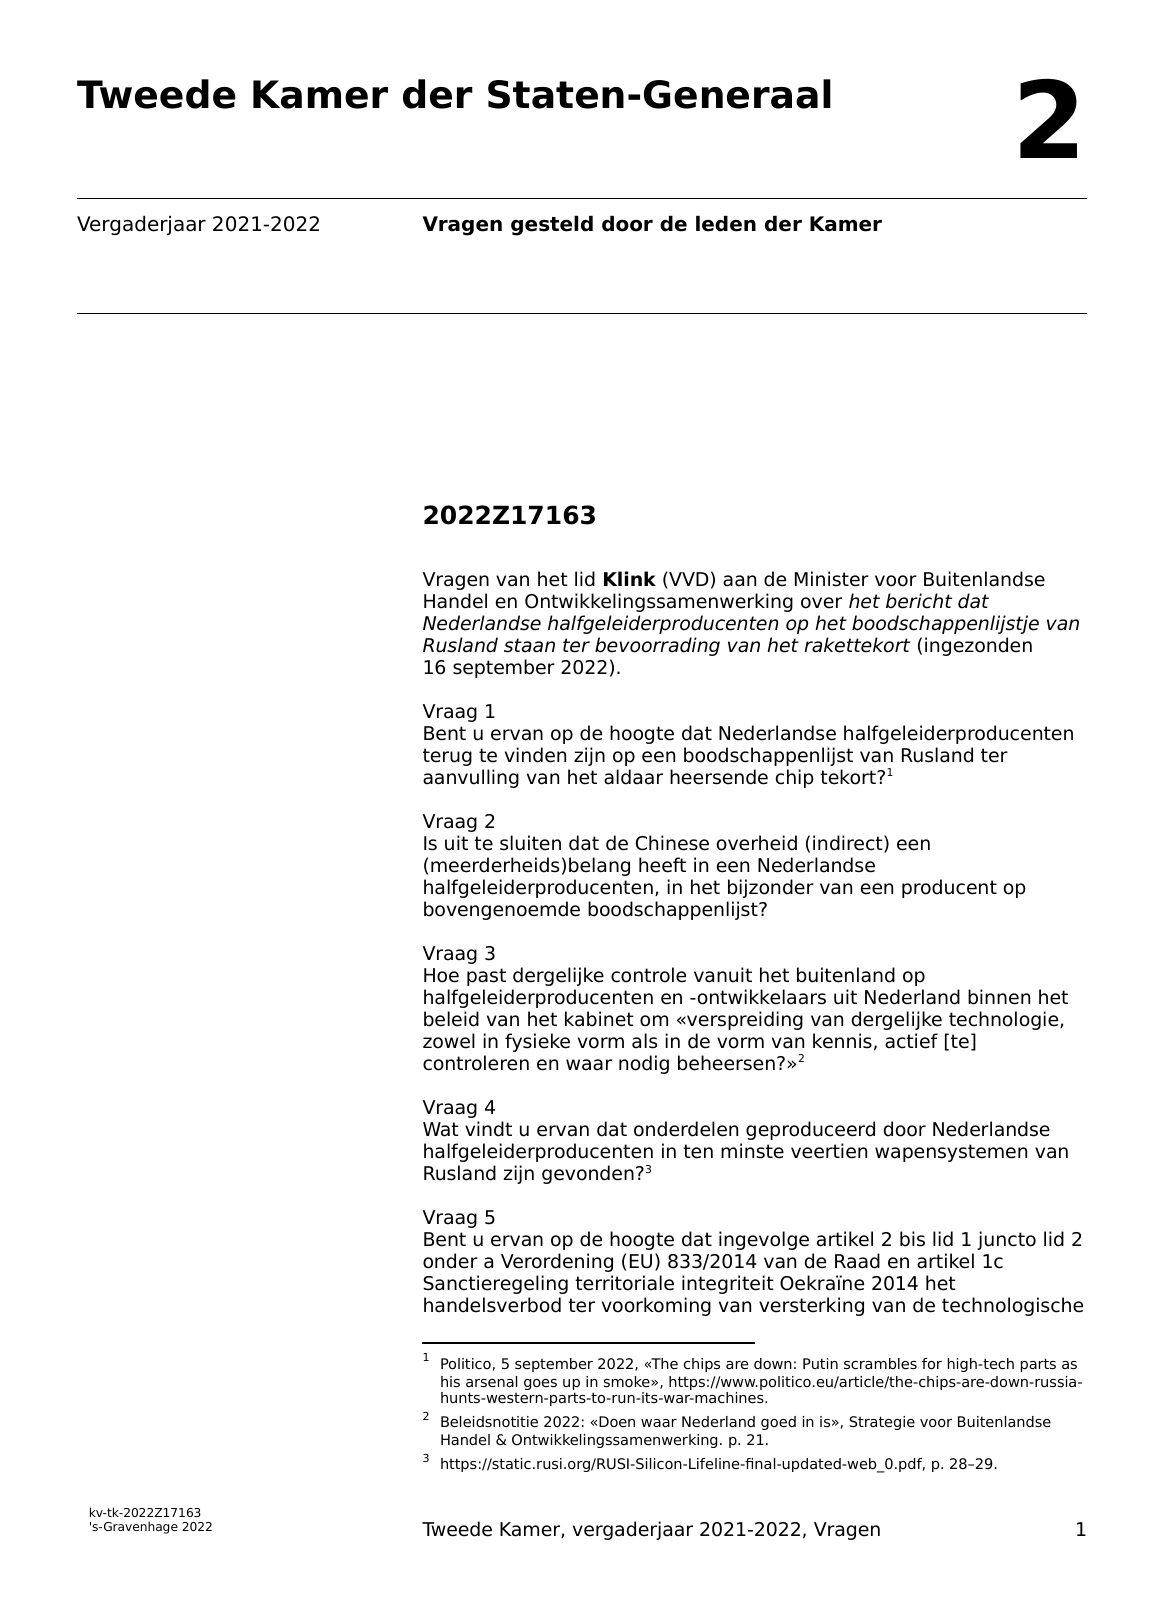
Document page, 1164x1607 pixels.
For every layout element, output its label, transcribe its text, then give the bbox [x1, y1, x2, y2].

text Hoe past dergelijke controle vanuit het buitenland op halfgeleiderproducenten en -ontwikkelaars uit Nederland binnen het beleid van het kabinet om «verspreiding van dergelijke technologie, zowel in fysieke vorm als in de vorm van kennis, actief [te] controleren en waar nodig beheersen?» [422, 965, 1087, 1075]
table_header Tweede Kamer der Staten-Generaal [77, 59, 886, 198]
text Beleidsnotitie 2022: «Doen waar Nederland goed in is», Strategie voor Buitenlandse Handel & Ontwikkelingssamenwerking. p. 21. [422, 1410, 1087, 1449]
text kv-tk-2022Z17163 [88, 1506, 323, 1520]
text Vraag 1 [422, 701, 1087, 723]
text Wat vindt u ervan dat onderdelen geproduceerd door Nederlandse halfgeleiderproducenten in ten minste veertien wapensystemen van Rusland zijn gevonden? [422, 1119, 1087, 1185]
text Vraag 4 [422, 1097, 1087, 1119]
text Bent u ervan op de hoogte dat ingevolge artikel 2 bis lid 1 juncto lid 2 onder a Verordening (EU) 833/2014 van de Raad en artikel 1c Sanctieregeling territoriale integriteit Oekraïne 2014 het handelsverbod ter voorkoming van versterking van de technologische [422, 1229, 1087, 1317]
table_cell Vragen gesteld door de leden der Kamer [422, 199, 1087, 313]
text Vraag 3 [422, 943, 1087, 965]
table_header 2 [886, 59, 1087, 198]
text Bent u ervan op de hoogte dat Nederlandse halfgeleiderproducenten terug te vinden zijn op een boodschappenlijst van Rusland ter aanvulling van het aldaar heersende chip tekort? [422, 723, 1087, 789]
text 2022Z17163 [422, 501, 1087, 531]
table_cell Vergaderjaar 2021-2022 [77, 199, 422, 313]
text Vragen van het lid Klink (VVD) aan de Minister voor Buitenlandse Handel en Ontwikkelingssamenwerking over het bericht dat Nederlandse halfgeleiderproducenten op het boodschappenlijstje van Rusland staan ter bevoorrading van het rakettekort (ingezonden 16 september 2022). [422, 569, 1087, 679]
text Is uit te sluiten dat de Chinese overheid (indirect) een (meerderheids)belang heeft in een Nederlandse halfgeleiderproducenten, in het bijzonder van een producent op bovengenoemde boodschappenlijst? [422, 833, 1087, 921]
text Politico, 5 september 2022, «The chips are down: Putin scrambles for high-tech parts as his arsenal goes up in smoke», https://www.politico.eu/article/the-chips-are-down-russia-hunts-western-parts-to-run-its-war-machines. [422, 1352, 1087, 1407]
text https://static.rusi.org/RUSI-Silicon-Lifeline-final-updated-web_0.pdf, p. 28–29. [422, 1452, 1087, 1474]
text Vraag 2 [422, 811, 1087, 833]
text 's-Gravenhage 2022 [88, 1520, 323, 1534]
text Vraag 5 [422, 1207, 1087, 1229]
